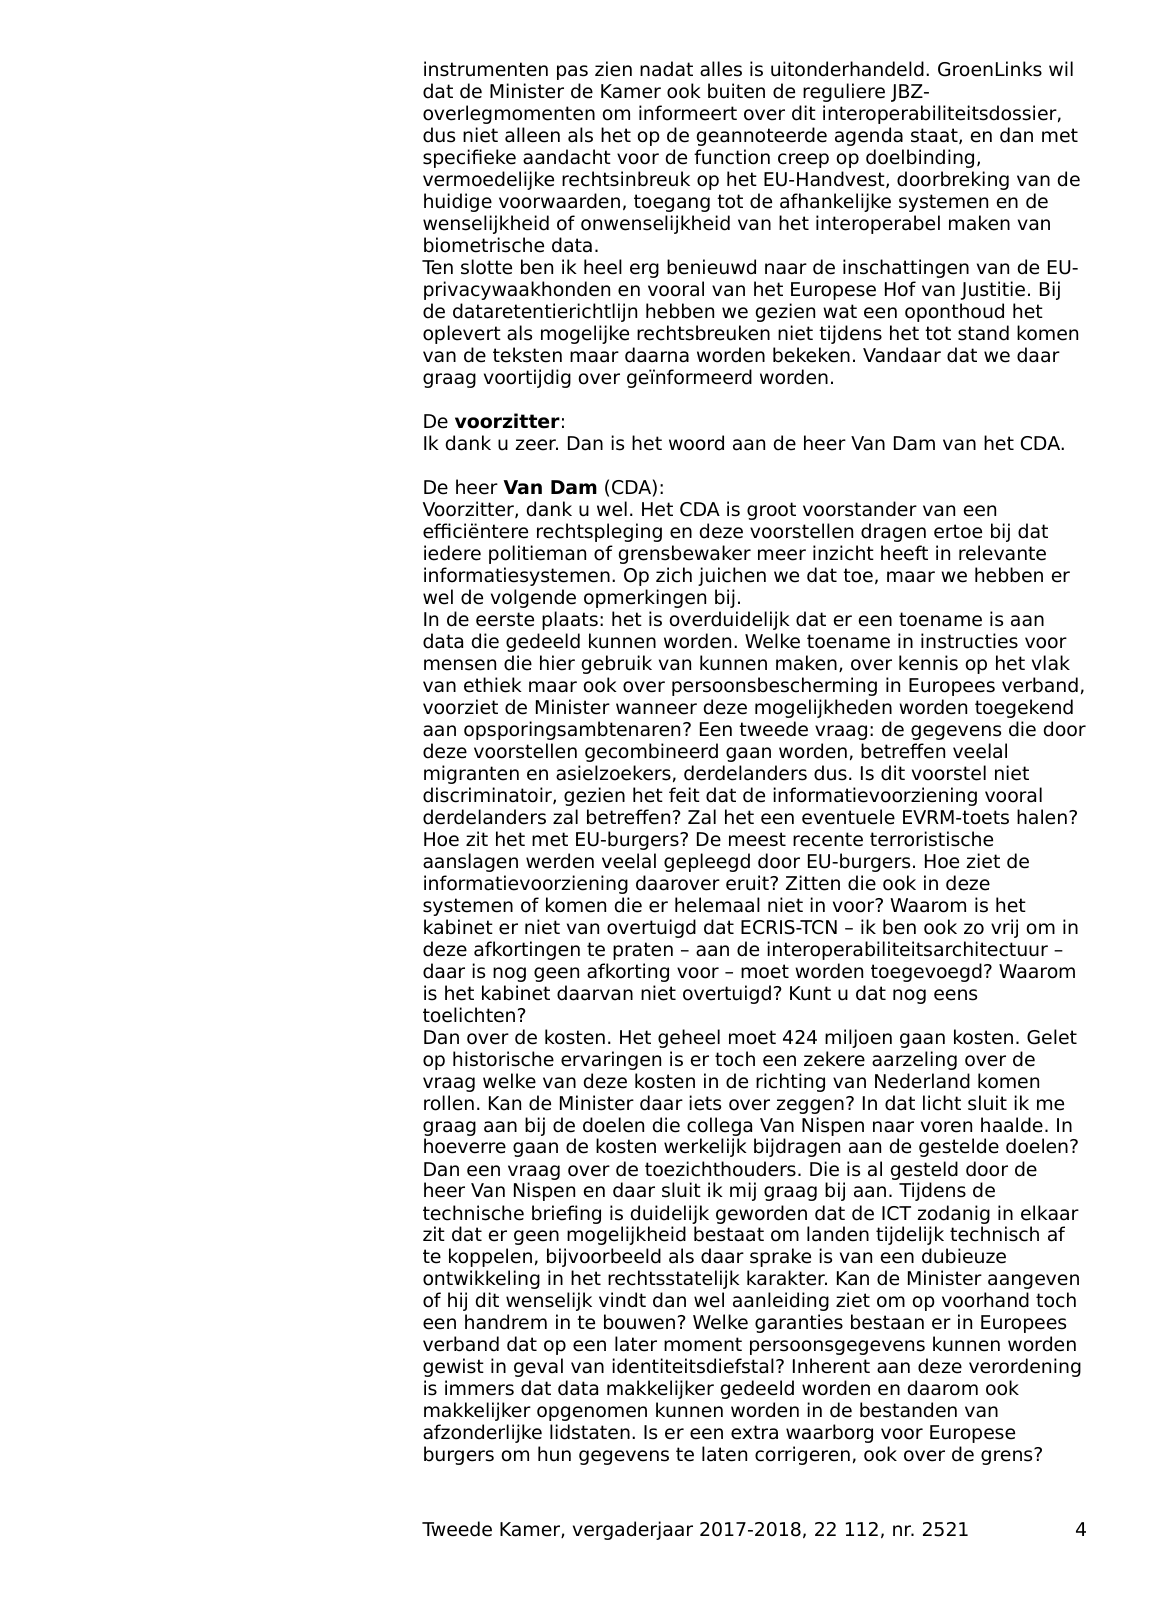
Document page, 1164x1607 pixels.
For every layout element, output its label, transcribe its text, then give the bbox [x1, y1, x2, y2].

text Ten slotte ben ik heel erg benieuwd naar de inschattingen van de EU-privacywaakhonden en vooral van het Europese Hof van Justitie. Bij de dataretentierichtlijn hebben we gezien wat een oponthoud het oplevert als mogelijke rechtsbreuken niet tijdens het tot stand komen van de teksten maar daarna worden bekeken. Vandaar dat we daar graag voortijdig over geïnformeerd worden. [422, 257, 1087, 389]
text Dan een vraag over de toezichthouders. Die is al gesteld door de heer Van Nispen en daar sluit ik mij graag bij aan. Tijdens de technische briefing is duidelijk geworden dat de ICT zodanig in elkaar zit dat er geen mogelijkheid bestaat om landen tijdelijk technisch af te koppelen, bijvoorbeeld als daar sprake is van een dubieuze ontwikkeling in het rechtsstatelijk karakter. Kan de Minister aangeven of hij dit wenselijk vindt dan wel aanleiding ziet om op voorhand toch een handrem in te bouwen? Welke garanties bestaan er in Europees verband dat op een later moment persoonsgegevens kunnen worden gewist in geval van identiteitsdiefstal? Inherent aan deze verordening is immers dat data makkelijker gedeeld worden en daarom ook makkelijker opgenomen kunnen worden in de bestanden van afzonderlijke lidstaten. Is er een extra waarborg voor Europese burgers om hun gegevens te laten corrigeren, ook over de grens? [422, 1158, 1087, 1466]
text De voorzitter: [422, 411, 1087, 433]
text Ik dank u zeer. Dan is het woord aan de heer Van Dam van het CDA. [422, 433, 1087, 455]
text De heer Van Dam (CDA): [422, 477, 1087, 499]
text Voorzitter, dank u wel. Het CDA is groot voorstander van een efficiëntere rechtspleging en deze voorstellen dragen ertoe bij dat iedere politieman of grensbewaker meer inzicht heeft in relevante informatiesystemen. Op zich juichen we dat toe, maar we hebben er wel de volgende opmerkingen bij. [422, 499, 1087, 609]
text In de eerste plaats: het is overduidelijk dat er een toename is aan data die gedeeld kunnen worden. Welke toename in instructies voor mensen die hier gebruik van kunnen maken, over kennis op het vlak van ethiek maar ook over persoonsbescherming in Europees verband, voorziet de Minister wanneer deze mogelijkheden worden toegekend aan opsporingsambtenaren? Een tweede vraag: de gegevens die door deze voorstellen gecombineerd gaan worden, betreffen veelal migranten en asielzoekers, derdelanders dus. Is dit voorstel niet discriminatoir, gezien het feit dat de informatievoorziening vooral derdelanders zal betreffen? Zal het een eventuele EVRM-toets halen? Hoe zit het met EU-burgers? De meest recente terroristische aanslagen werden veelal gepleegd door EU-burgers. Hoe ziet de informatievoorziening daarover eruit? Zitten die ook in deze systemen of komen die er helemaal niet in voor? Waarom is het kabinet er niet van overtuigd dat ECRIS-TCN – ik ben ook zo vrij om in deze afkortingen te praten – aan de interoperabiliteitsarchitectuur – daar is nog geen afkorting voor – moet worden toegevoegd? Waarom is het kabinet daarvan niet overtuigd? Kunt u dat nog eens toelichten? [422, 609, 1087, 1027]
text instrumenten pas zien nadat alles is uitonderhandeld. GroenLinks wil dat de Minister de Kamer ook buiten de reguliere JBZ-overlegmomenten om informeert over dit interoperabiliteitsdossier, dus niet alleen als het op de geannoteerde agenda staat, en dan met specifieke aandacht voor de function creep op doelbinding, vermoedelijke rechtsinbreuk op het EU-Handvest, doorbreking van de huidige voorwaarden, toegang tot de afhankelijke systemen en de wenselijkheid of onwenselijkheid van het interoperabel maken van biometrische data. [422, 59, 1087, 257]
text Dan over de kosten. Het geheel moet 424 miljoen gaan kosten. Gelet op historische ervaringen is er toch een zekere aarzeling over de vraag welke van deze kosten in de richting van Nederland komen rollen. Kan de Minister daar iets over zeggen? In dat licht sluit ik me graag aan bij de doelen die collega Van Nispen naar voren haalde. In hoeverre gaan de kosten werkelijk bijdragen aan de gestelde doelen? [422, 1027, 1087, 1158]
